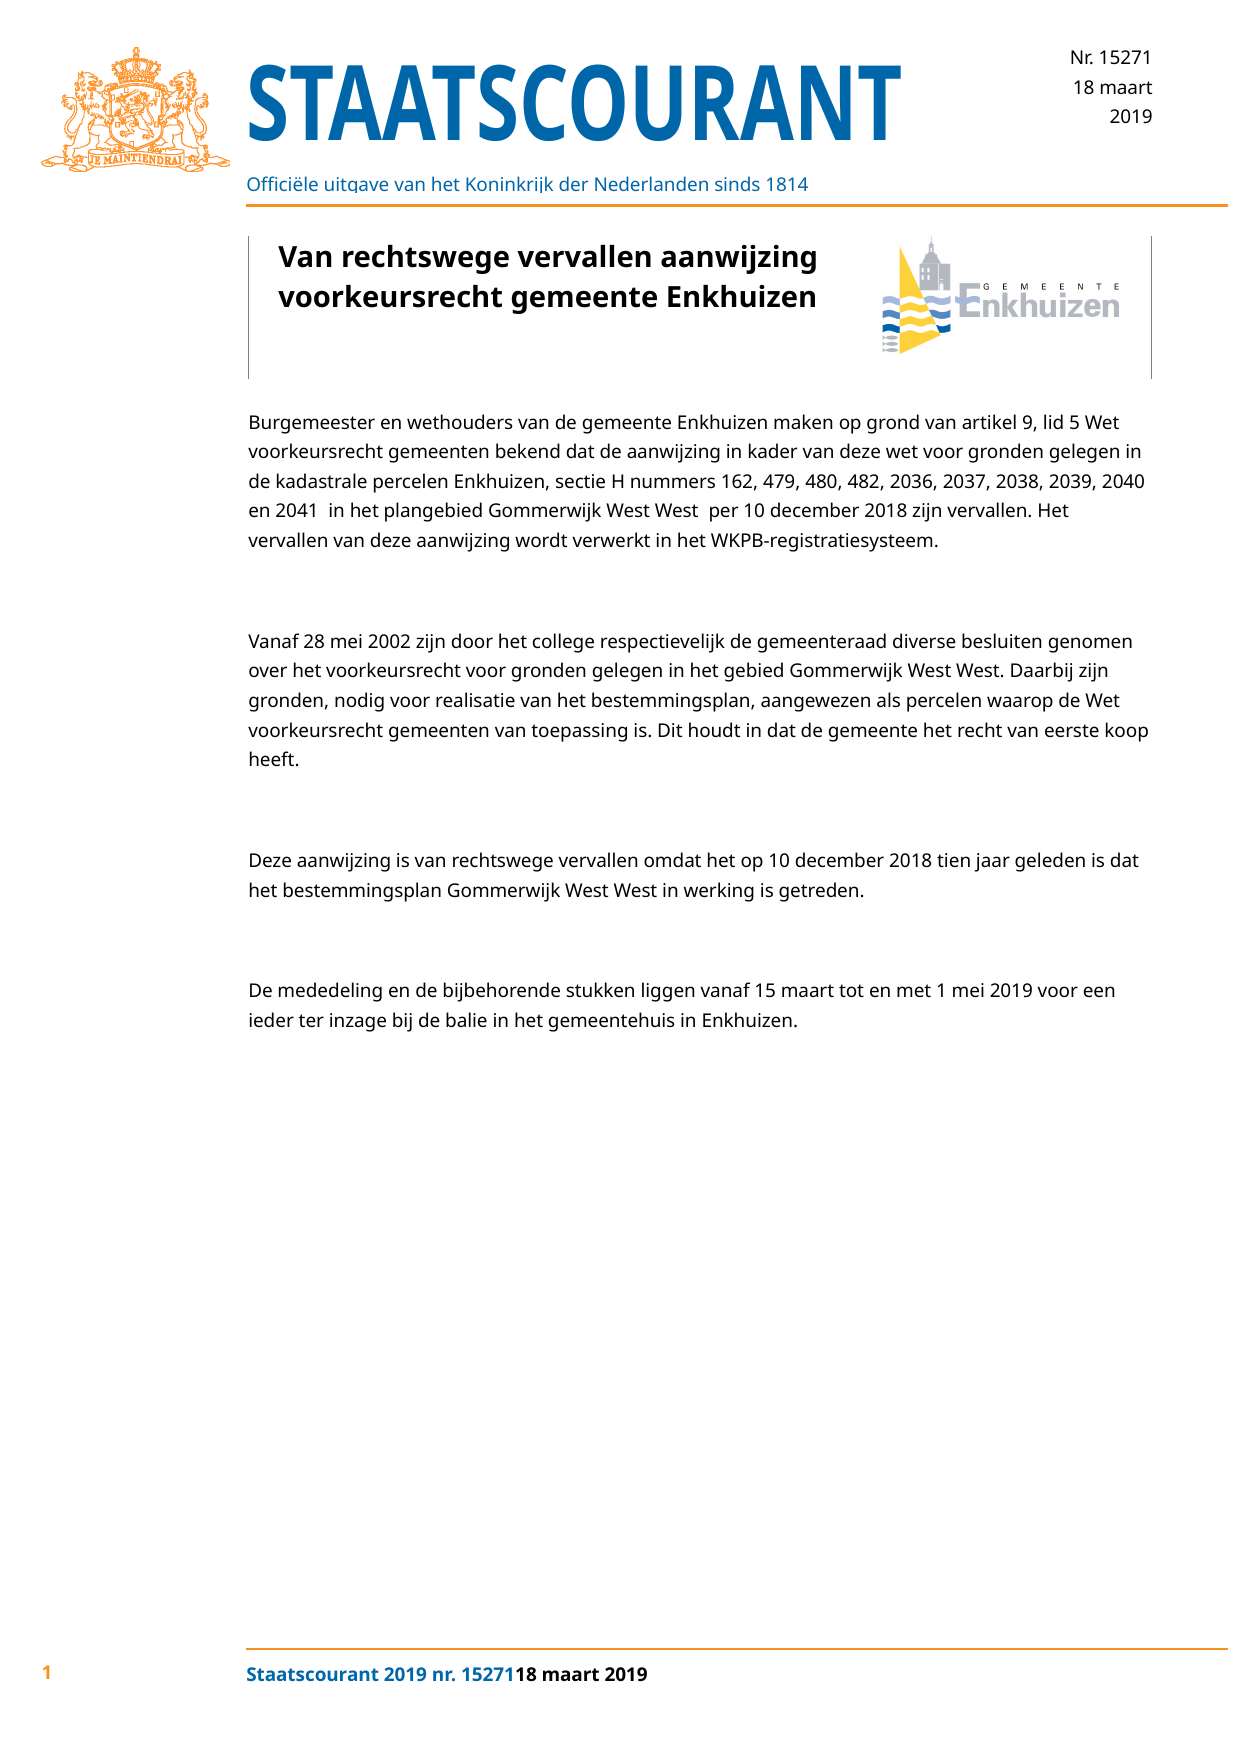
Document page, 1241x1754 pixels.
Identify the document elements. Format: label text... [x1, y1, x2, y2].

table_header [850, 236, 1151, 379]
table_header Van rechtswege vervallen aanwijzing voorkeursrecht gemeente Enkhuizen [249, 236, 850, 379]
text Burgemeester en wethouders van de gemeente Enkhuizen maken op grond van artikel 9, lid 5 Wet voorkeursrecht gemeenten bekend dat de aanwijzing in kader van deze wet voor gronden gelegen in de kadastrale percelen Enkhuizen, sectie H nummers 162, 479, 480, 482, 2036, 2037, 2038, 2039, 2040 en 2041 in het plangebied Gommerwijk West West per 10 december 2018 zijn vervallen. Het vervallen van deze aanwijzing wordt verwerkt in het WKPB-registratiesysteem. [248, 409, 1152, 553]
text De mededeling en de bijbehorende stukken liggen vanaf 15 maart tot en met 1 mei 2019 voor een ieder ter inzage bij de balie in het gemeentehuis in Enkhuizen. [248, 978, 1152, 1033]
picture [41, 47, 231, 172]
text Vanaf 28 mei 2002 zijn door het college respectievelijk de gemeenteraad diverse besluiten genomen over het voorkeursrecht voor gronden gelegen in het gebied Gommerwijk West West. Daarbij zijn gronden, nodig voor realisatie van het bestemmingsplan, aangewezen als percelen waarop de Wet voorkeursrecht gemeenten van toepassing is. Dit houdt in dat de gemeente het recht van eerste koop heeft. [248, 628, 1152, 772]
picture [882, 236, 1119, 354]
text Deze aanwijzing is van rechtswege vervallen omdat het op 10 december 2018 tien jaar geleden is dat het bestemmingsplan Gommerwijk West West in werking is getreden. [248, 847, 1152, 903]
